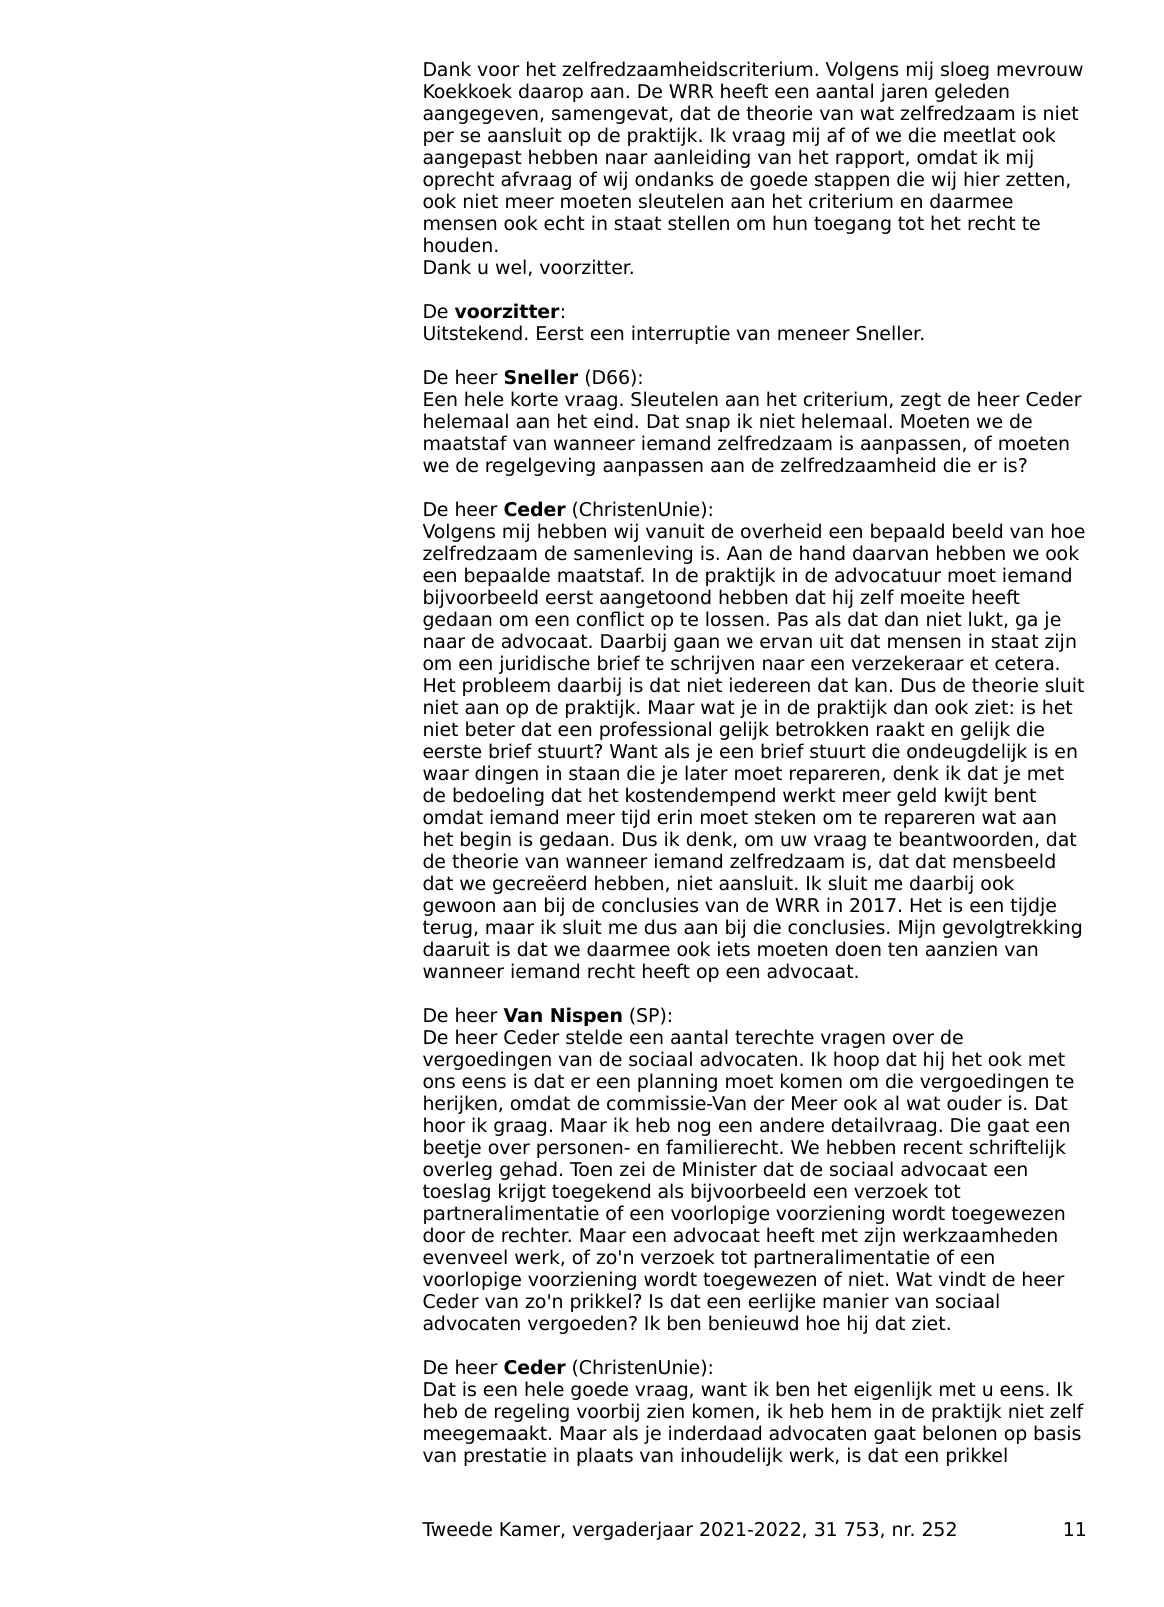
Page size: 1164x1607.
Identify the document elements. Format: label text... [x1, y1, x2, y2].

text De heer Van Nispen (SP): [422, 1005, 1087, 1027]
text Dat is een hele goede vraag, want ik ben het eigenlijk met u eens. Ik heb de regeling voorbij zien komen, ik heb hem in de praktijk niet zelf meegemaakt. Maar als je inderdaad advocaten gaat belonen op basis van prestatie in plaats van inhoudelijk werk, is dat een prikkel [422, 1379, 1087, 1467]
text De voorzitter: [422, 301, 1087, 323]
text Een hele korte vraag. Sleutelen aan het criterium, zegt de heer Ceder helemaal aan het eind. Dat snap ik niet helemaal. Moeten we de maatstaf van wanneer iemand zelfredzaam is aanpassen, of moeten we de regelgeving aanpassen aan de zelfredzaamheid die er is? [422, 389, 1087, 477]
text Volgens mij hebben wij vanuit de overheid een bepaald beeld van hoe zelfredzaam de samenleving is. Aan de hand daarvan hebben we ook een bepaalde maatstaf. In de praktijk in de advocatuur moet iemand bijvoorbeeld eerst aangetoond hebben dat hij zelf moeite heeft gedaan om een conflict op te lossen. Pas als dat dan niet lukt, ga je naar de advocaat. Daarbij gaan we ervan uit dat mensen in staat zijn om een juridische brief te schrijven naar een verzekeraar et cetera. Het probleem daarbij is dat niet iedereen dat kan. Dus de theorie sluit niet aan op de praktijk. Maar wat je in de praktijk dan ook ziet: is het niet beter dat een professional gelijk betrokken raakt en gelijk die eerste brief stuurt? Want als je een brief stuurt die ondeugdelijk is en waar dingen in staan die je later moet repareren, denk ik dat je met de bedoeling dat het kostendempend werkt meer geld kwijt bent omdat iemand meer tijd erin moet steken om te repareren wat aan het begin is gedaan. Dus ik denk, om uw vraag te beantwoorden, dat de theorie van wanneer iemand zelfredzaam is, dat dat mensbeeld dat we gecreëerd hebben, niet aansluit. Ik sluit me daarbij ook gewoon aan bij de conclusies van de WRR in 2017. Het is een tijdje terug, maar ik sluit me dus aan bij die conclusies. Mijn gevolgtrekking daaruit is dat we daarmee ook iets moeten doen ten aanzien van wanneer iemand recht heeft op een advocaat. [422, 521, 1087, 983]
text De heer Ceder stelde een aantal terechte vragen over de vergoedingen van de sociaal advocaten. Ik hoop dat hij het ook met ons eens is dat er een planning moet komen om die vergoedingen te herijken, omdat de commissie-Van der Meer ook al wat ouder is. Dat hoor ik graag. Maar ik heb nog een andere detailvraag. Die gaat een beetje over personen- en familierecht. We hebben recent schriftelijk overleg gehad. Toen zei de Minister dat de sociaal advocaat een toeslag krijgt toegekend als bijvoorbeeld een verzoek tot partneralimentatie of een voorlopige voorziening wordt toegewezen door de rechter. Maar een advocaat heeft met zijn werkzaamheden evenveel werk, of zo'n verzoek tot partneralimentatie of een voorlopige voorziening wordt toegewezen of niet. Wat vindt de heer Ceder van zo'n prikkel? Is dat een eerlijke manier van sociaal advocaten vergoeden? Ik ben benieuwd hoe hij dat ziet. [422, 1027, 1087, 1335]
text Uitstekend. Eerst een interruptie van meneer Sneller. [422, 323, 1087, 345]
text De heer Ceder (ChristenUnie): [422, 499, 1087, 521]
text Dank voor het zelfredzaamheidscriterium. Volgens mij sloeg mevrouw Koekkoek daarop aan. De WRR heeft een aantal jaren geleden aangegeven, samengevat, dat de theorie van wat zelfredzaam is niet per se aansluit op de praktijk. Ik vraag mij af of we die meetlat ook aangepast hebben naar aanleiding van het rapport, omdat ik mij oprecht afvraag of wij ondanks de goede stappen die wij hier zetten, ook niet meer moeten sleutelen aan het criterium en daarmee mensen ook echt in staat stellen om hun toegang tot het recht te houden. [422, 59, 1087, 257]
text Dank u wel, voorzitter. [422, 257, 1087, 279]
text De heer Ceder (ChristenUnie): [422, 1357, 1087, 1379]
text De heer Sneller (D66): [422, 367, 1087, 389]
